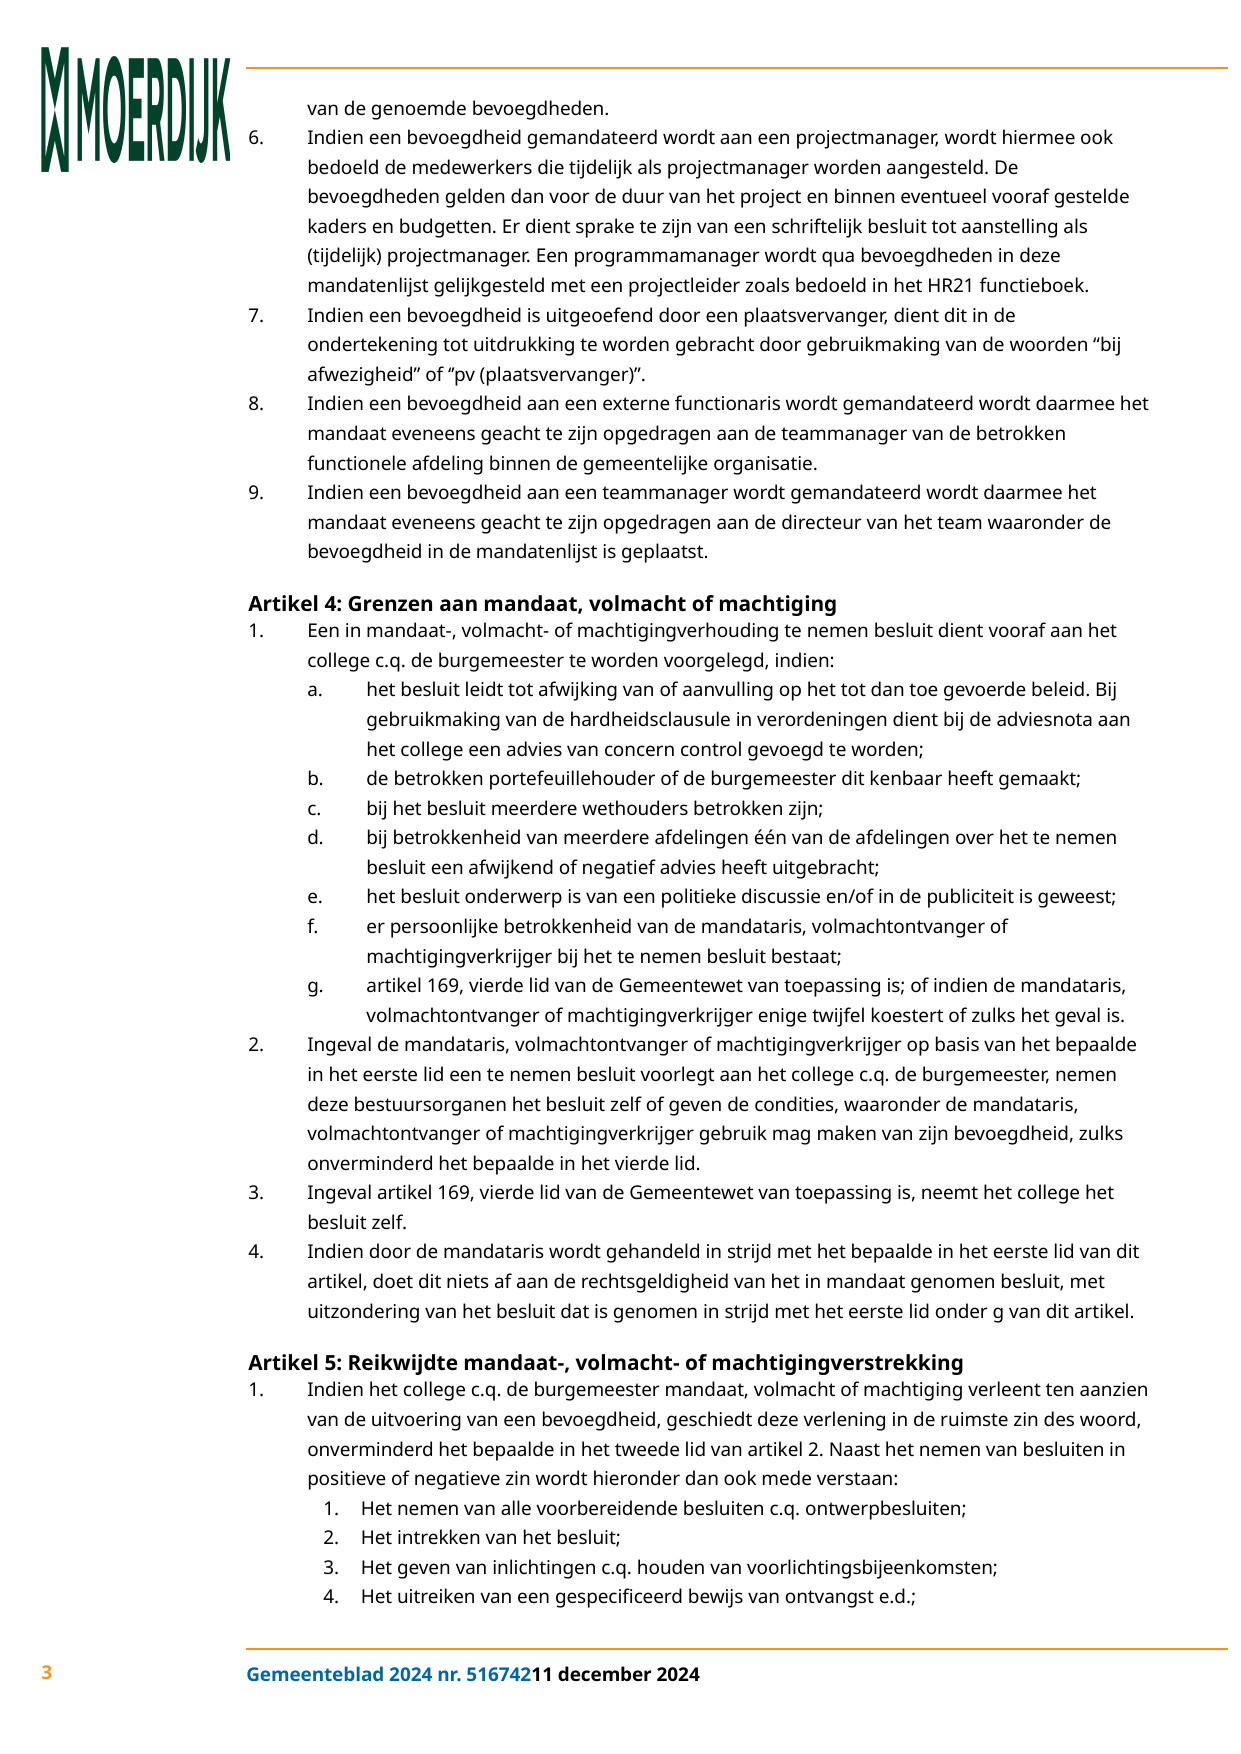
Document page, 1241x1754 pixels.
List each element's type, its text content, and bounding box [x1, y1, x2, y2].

list Het intrekken van het besluit; [323, 1524, 1152, 1550]
list Indien het college c.q. de burgemeester mandaat, volmacht of machtiging verleent ten aanzien van de uitvoering van een bevoegdheid, geschiedt deze verlening in de ruimste zin des woord, onverminderd het bepaalde in het tweede lid van artikel 2. Naast het nemen van besluiten in positieve of negatieve zin wordt hieronder dan ook mede verstaan: [248, 1377, 1152, 1491]
list Ingeval artikel 169, vierde lid van de Gemeentewet van toepassing is, neemt het college het besluit zelf. [248, 1179, 1152, 1235]
list Het geven van inlichtingen c.q. houden van voorlichtingsbijeenkomsten; [323, 1554, 1152, 1580]
list Een in mandaat-, volmacht- of machtigingverhouding te nemen besluit dient vooraf aan het college c.q. de burgemeester te worden voorgelegd, indien: [248, 617, 1152, 673]
list Indien een bevoegdheid aan een externe functionaris wordt gemandateerd wordt daarmee het mandaat eveneens geacht te zijn opgedragen aan de teammanager van de betrokken functionele afdeling binnen de gemeentelijke organisatie. [248, 391, 1152, 476]
list van de genoemde bevoegdheden. [248, 95, 1152, 121]
text Artikel 5: Reikwijdte mandaat-, volmacht- of machtigingverstrekking [248, 1348, 1152, 1377]
list Indien een bevoegdheid is uitgeoefend door een plaatsvervanger, dient dit in de ondertekening tot uitdrukking te worden gebracht door gebruikmaking van de woorden “bij afwezigheid” of ‘’pv (plaatsvervanger)’’. [248, 302, 1152, 387]
list Het nemen van alle voorbereidende besluiten c.q. ontwerpbesluiten; [323, 1495, 1152, 1521]
text Artikel 4: Grenzen aan mandaat, volmacht of machtiging [248, 589, 1152, 617]
list bij het besluit meerdere wethouders betrokken zijn; [307, 795, 1152, 821]
list het besluit leidt tot afwijking van of aanvulling op het tot dan toe gevoerde beleid. Bij gebruikmaking van de hardheidsclausule in verordeningen dient bij de adviesnota aan het college een advies van concern control gevoegd te worden; [307, 677, 1152, 761]
list het besluit onderwerp is van een politieke discussie en/of in de publiciteit is geweest; [307, 884, 1152, 909]
list de betrokken portefeuillehouder of de burgemeester dit kenbaar heeft gemaakt; [307, 765, 1152, 791]
list bij betrokkenheid van meerdere afdelingen één van de afdelingen over het te nemen besluit een afwijkend of negatief advies heeft uitgebracht; [307, 824, 1152, 880]
list Indien een bevoegdheid aan een teammanager wordt gemandateerd wordt daarmee het mandaat eveneens geacht te zijn opgedragen aan de directeur van het team waaronder de bevoegdheid in de mandatenlijst is geplaatst. [248, 479, 1152, 564]
list Indien door de mandataris wordt gehandeld in strijd met het bepaalde in het eerste lid van dit artikel, doet dit niets af aan de rechtsgeldigheid van het in mandaat genomen besluit, met uitzondering van het besluit dat is genomen in strijd met het eerste lid onder g van dit artikel. [248, 1239, 1152, 1323]
list Het uitreiken van een gespecificeerd bewijs van ontvangst e.d.; [323, 1584, 1152, 1609]
list Ingeval de mandataris, volmachtontvanger of machtigingverkrijger op basis van het bepaalde in het eerste lid een te nemen besluit voorlegt aan het college c.q. de burgemeester, nemen deze bestuursorganen het besluit zelf of geven de condities, waaronder de mandataris, volmachtontvanger of machtigingverkrijger gebruik mag maken van zijn bevoegdheid, zulks onverminderd het bepaalde in het vierde lid. [248, 1032, 1152, 1176]
list er persoonlijke betrokkenheid van de mandataris, volmachtontvanger of machtigingverkrijger bij het te nemen besluit bestaat; [307, 913, 1152, 968]
list artikel 169, vierde lid van de Gemeentewet van toepassing is; of indien de mandataris, volmachtontvanger of machtigingverkrijger enige twijfel koestert of zulks het geval is. [307, 972, 1152, 1028]
picture [41, 47, 231, 172]
list Indien een bevoegdheid gemandateerd wordt aan een projectmanager, wordt hiermee ook bedoeld de medewerkers die tijdelijk als projectmanager worden aangesteld. De bevoegdheden gelden dan voor de duur van het project en binnen eventueel vooraf gestelde kaders en budgetten. Er dient sprake te zijn van een schriftelijk besluit tot aanstelling als (tijdelijk) projectmanager. Een programmamanager wordt qua bevoegdheden in deze mandatenlijst gelijkgesteld met een projectleider zoals bedoeld in het HR21 functieboek. [248, 124, 1152, 298]
